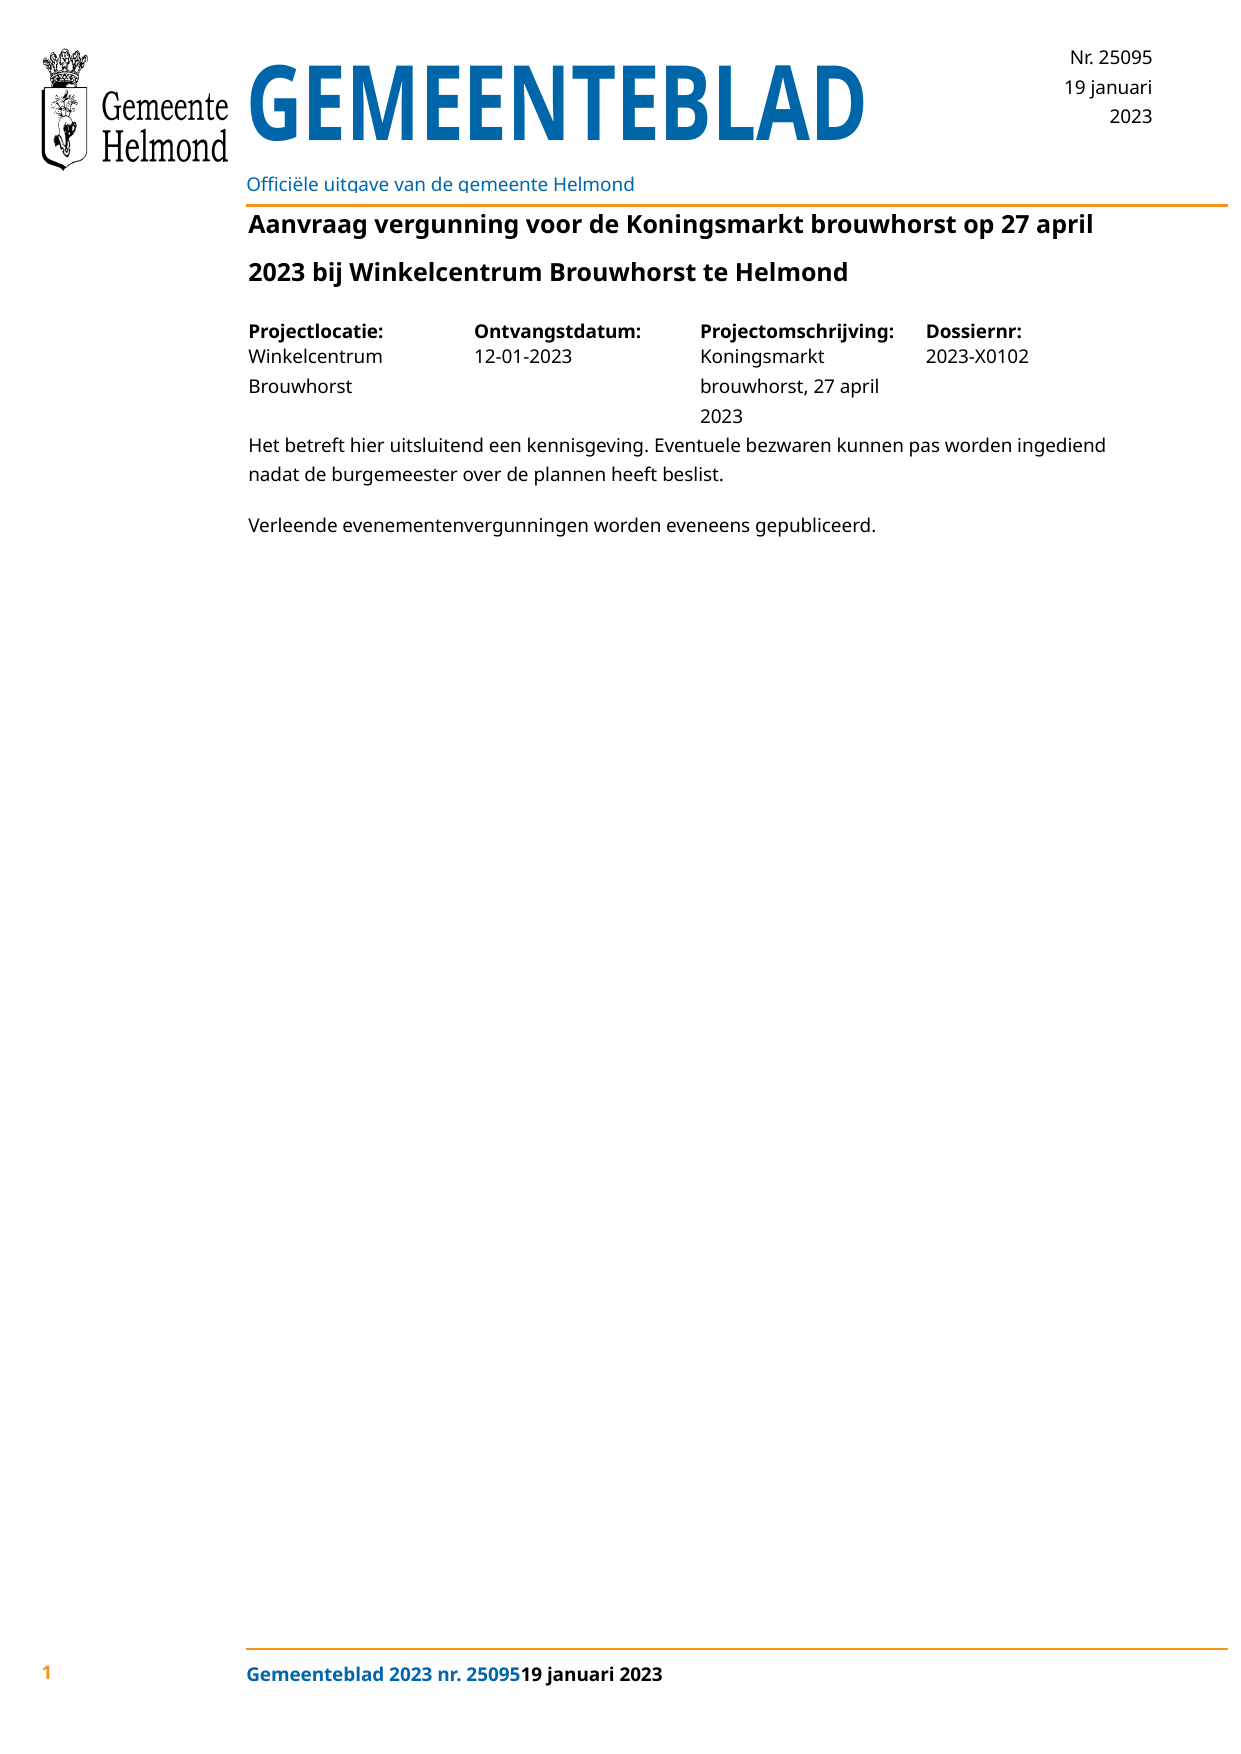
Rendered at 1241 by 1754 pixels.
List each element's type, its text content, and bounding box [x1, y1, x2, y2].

table_header Dossiernr: [926, 318, 1152, 344]
text Aanvraag vergunning voor de Koningsmarkt brouwhorst op 27 april 2023 bij Winkelcentrum Brouwhorst te Helmond [248, 207, 1152, 288]
text Verleende evenementenvergunningen worden eveneens gepubliceerd. [248, 512, 1152, 538]
table_header Projectlocatie: [248, 318, 474, 344]
table_cell Winkelcentrum Brouwhorst [248, 344, 474, 429]
table_cell Koningsmarkt brouwhorst, 27 april 2023 [700, 344, 926, 429]
table_cell 12-01-2023 [474, 344, 700, 429]
picture [41, 47, 231, 172]
table_header Projectomschrijving: [700, 318, 926, 344]
table_header Ontvangstdatum: [474, 318, 700, 344]
text Het betreft hier uitsluitend een kennisgeving. Eventuele bezwaren kunnen pas worden ingediend nadat de burgemeester over de plannen heeft beslist. [248, 432, 1152, 487]
table_cell 2023-X0102 [926, 344, 1152, 429]
